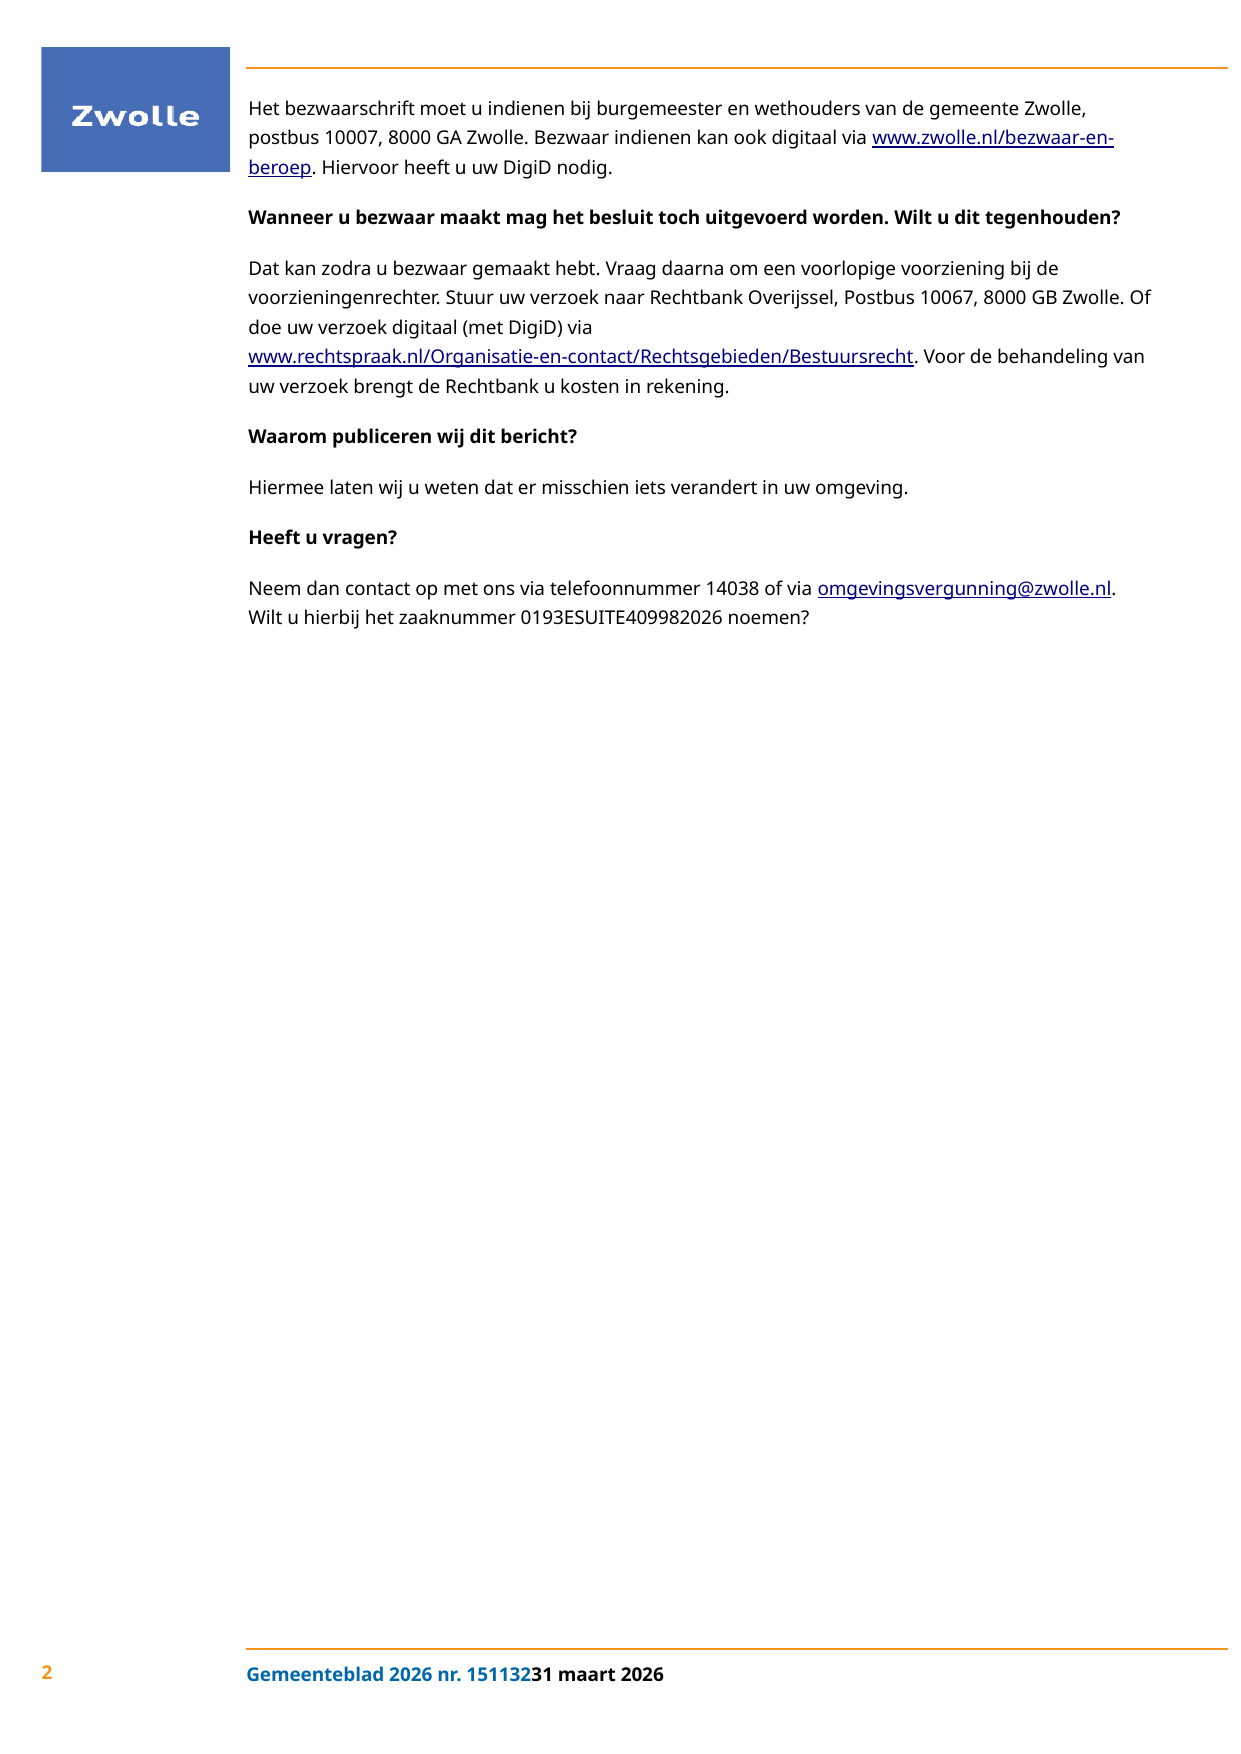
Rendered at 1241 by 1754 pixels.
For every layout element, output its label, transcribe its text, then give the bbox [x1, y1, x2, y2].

text Waarom publiceren wij dit bericht? [248, 423, 1152, 449]
picture [41, 47, 231, 172]
text Dat kan zodra u bezwaar gemaakt hebt. Vraag daarna om een voorlopige voorziening bij de voorzieningenrechter. Stuur uw verzoek naar Rechtbank Overijssel, Postbus 10067, 8000 GB Zwolle. Of doe uw verzoek digitaal (met DigiD) via www.rechtspraak.nl/Organisatie-en-contact/Rechtsgebieden/Bestuursrecht. Voor de behandeling van uw verzoek brengt de Rechtbank u kosten in rekening. [248, 255, 1152, 399]
text Neem dan contact op met ons via telefoonnummer 14038 of via omgevingsvergunning@zwolle.nl. Wilt u hierbij het zaaknummer 0193ESUITE409982026 noemen? [248, 575, 1152, 630]
text Wanneer u bezwaar maakt mag het besluit toch uitgevoerd worden. Wilt u dit tegenhouden? [248, 204, 1152, 230]
text Hiermee laten wij u weten dat er misschien iets verandert in uw omgeving. [248, 474, 1152, 500]
text Het bezwaarschrift moet u indienen bij burgemeester en wethouders van de gemeente Zwolle, postbus 10007, 8000 GA Zwolle. Bezwaar indienen kan ook digitaal via www.zwolle.nl/bezwaar-en-beroep. Hiervoor heeft u uw DigiD nodig. [248, 95, 1152, 180]
text Heeft u vragen? [248, 524, 1152, 550]
